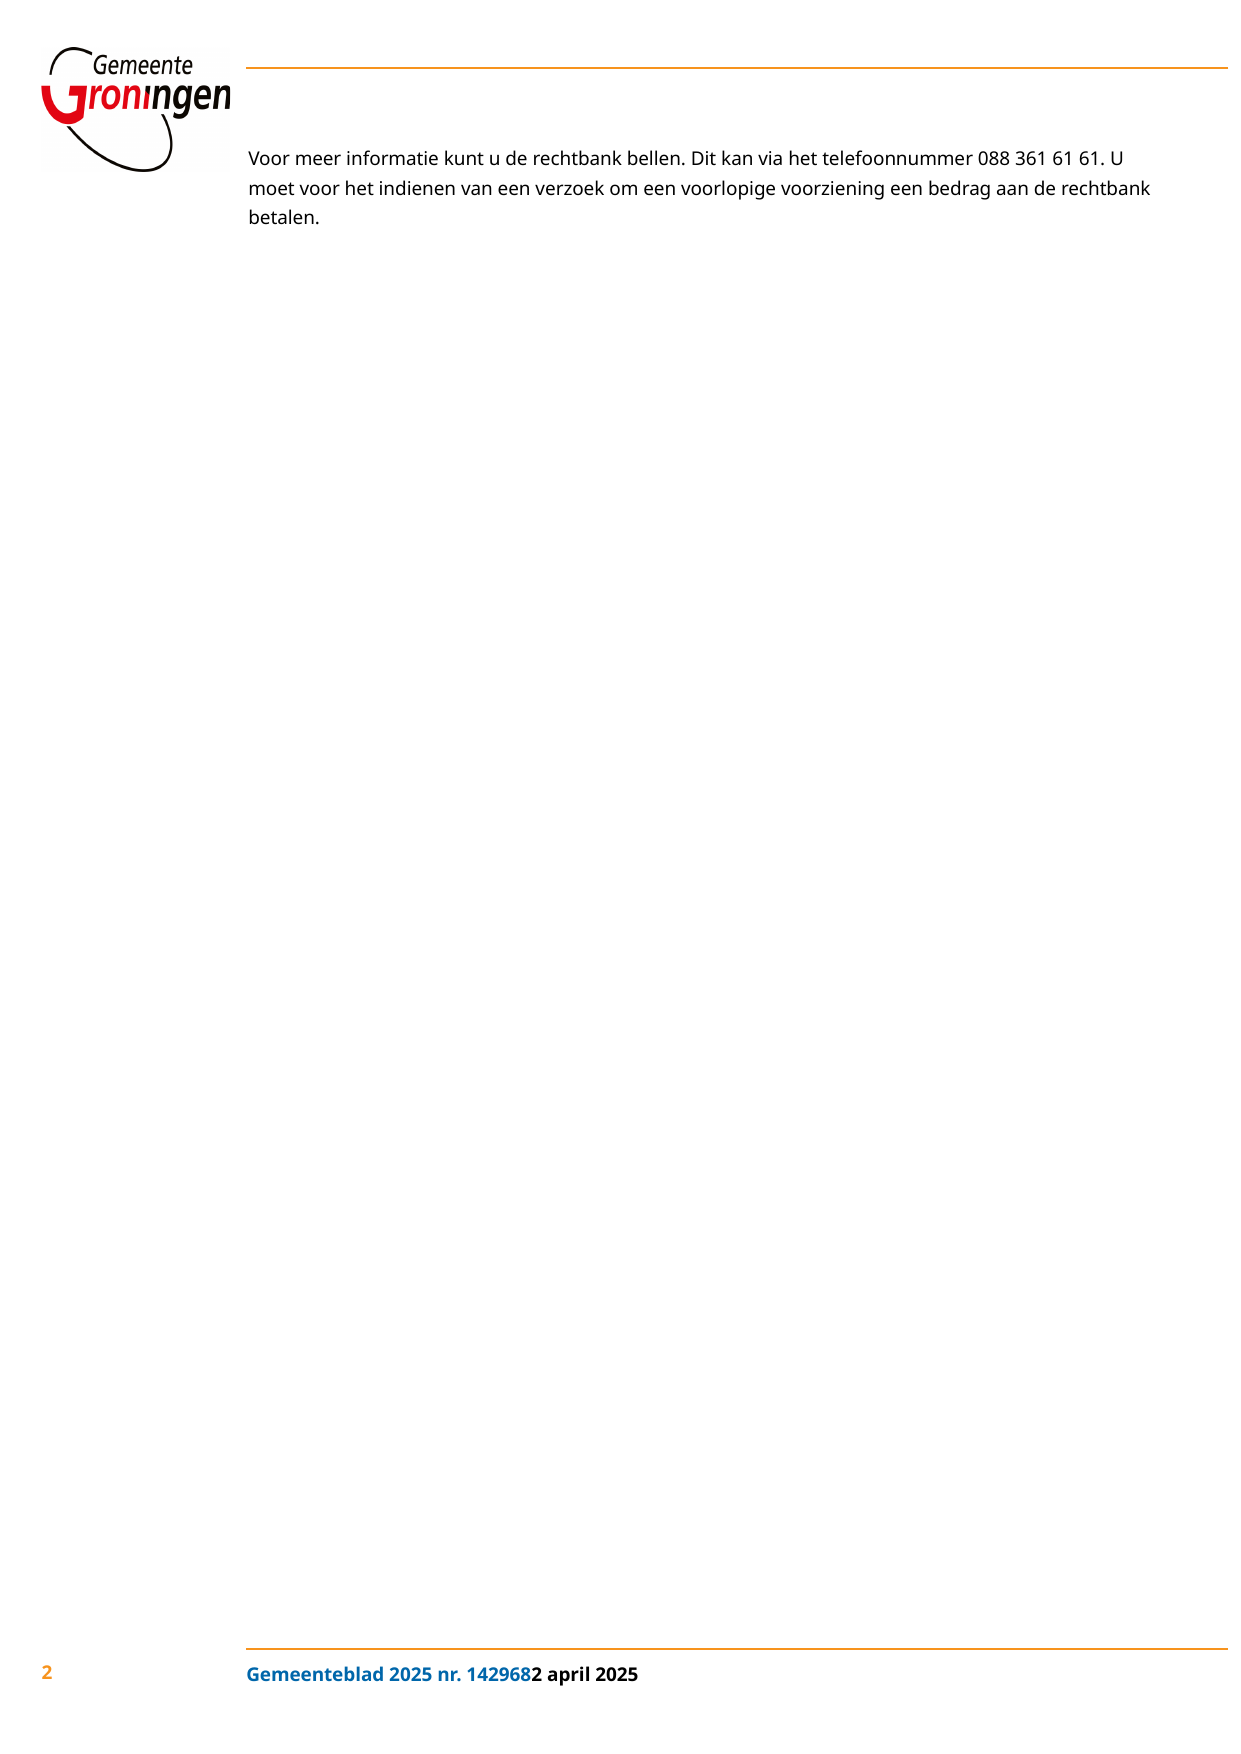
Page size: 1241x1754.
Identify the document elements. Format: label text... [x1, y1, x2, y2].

picture [41, 47, 231, 172]
text Voor meer informatie kunt u de rechtbank bellen. Dit kan via het telefoonnummer 088 361 61 61. U moet voor het indienen van een verzoek om een voorlopige voorziening een bedrag aan de rechtbank betalen. [248, 145, 1152, 230]
